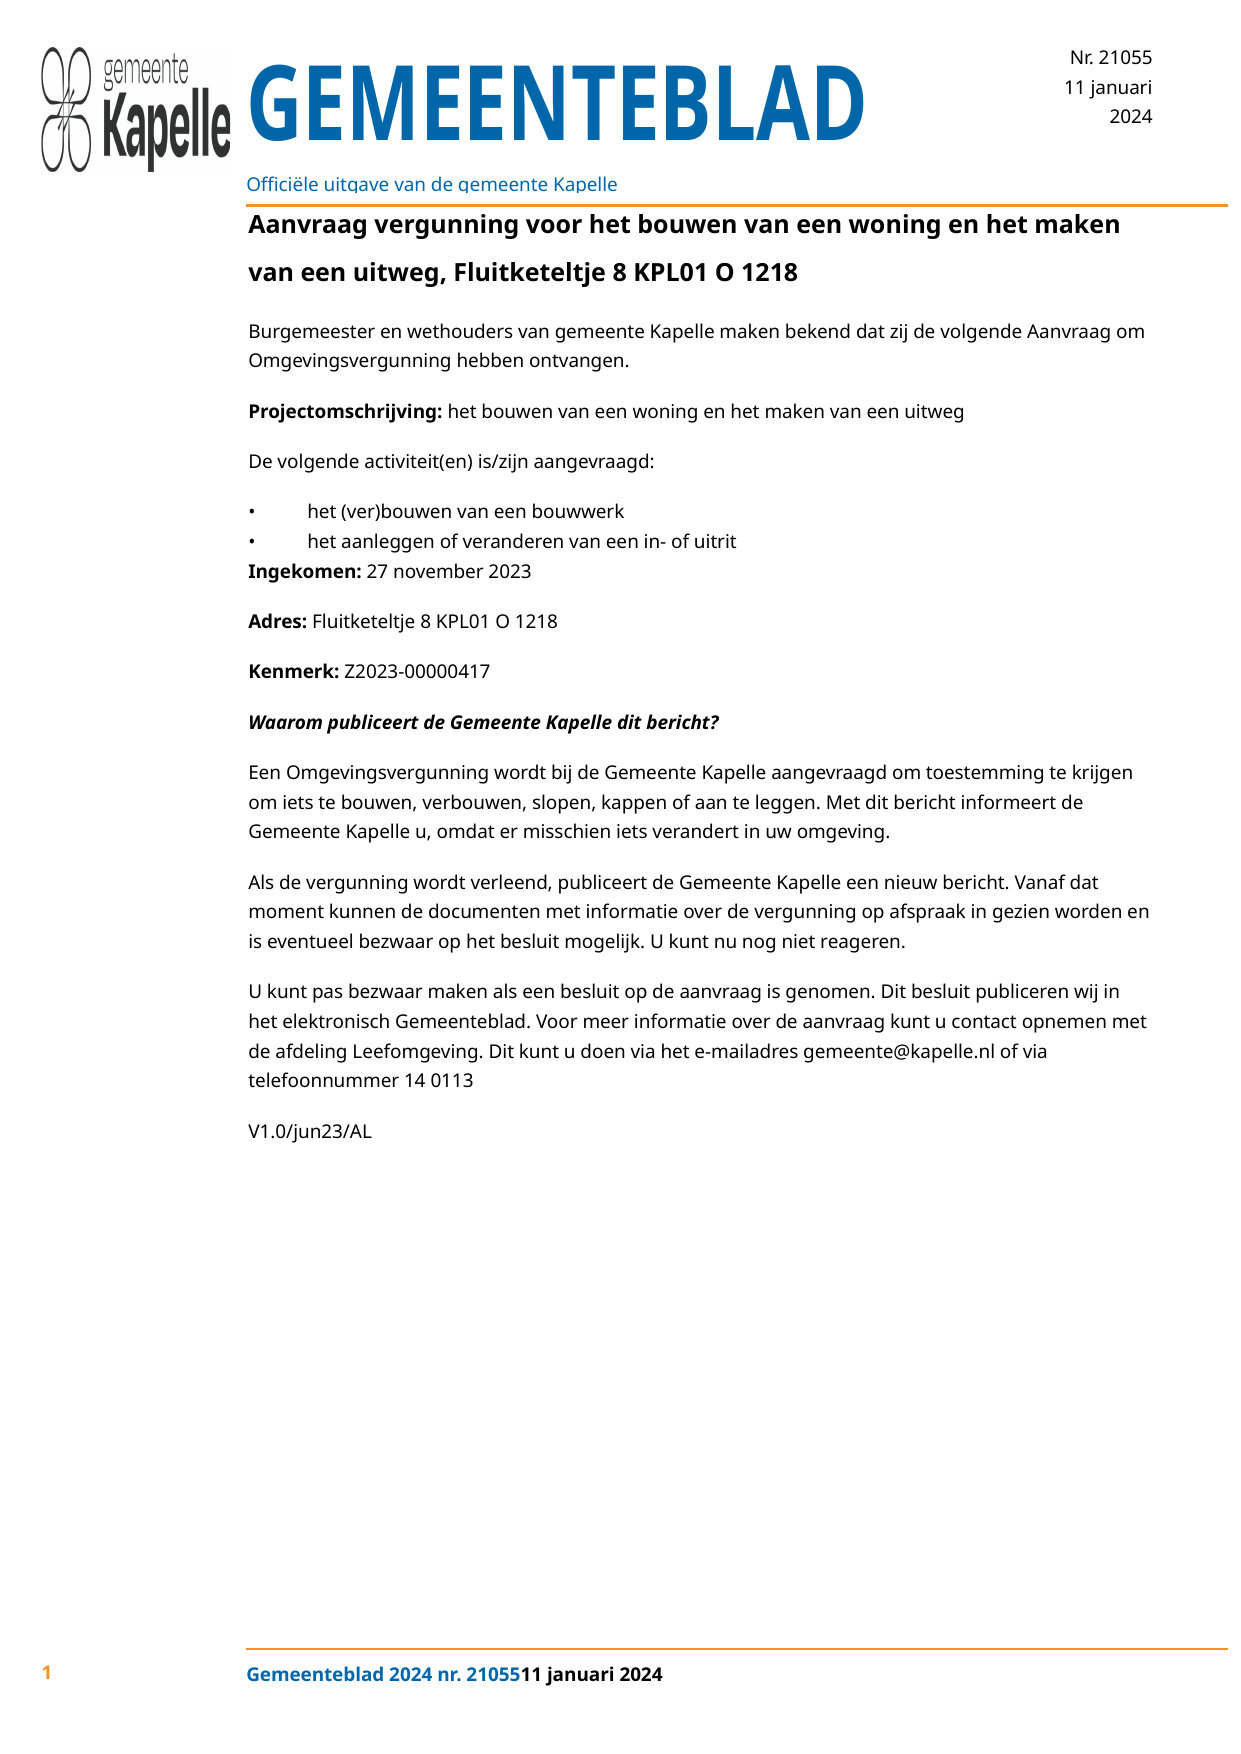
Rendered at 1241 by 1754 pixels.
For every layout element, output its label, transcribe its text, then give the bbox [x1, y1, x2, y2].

text De volgende activiteit(en) is/zijn aangevraagd: [248, 448, 1152, 474]
text Als de vergunning wordt verleend, publiceert de Gemeente Kapelle een nieuw bericht. Vanaf dat moment kunnen de documenten met informatie over de vergunning op afspraak in gezien worden en is eventueel bezwaar op het besluit mogelijk. U kunt nu nog niet reageren. [248, 869, 1152, 954]
text Burgemeester en wethouders van gemeente Kapelle maken bekend dat zij de volgende Aanvraag om Omgevingsvergunning hebben ontvangen. [248, 318, 1152, 373]
text U kunt pas bezwaar maken als een besluit op de aanvraag is genomen. Dit besluit publiceren wij in het elektronisch Gemeenteblad. Voor meer informatie over de aanvraag kunt u contact opnemen met de afdeling Leefomgeving. Dit kunt u doen via het e-mailadres gemeente@kapelle.nl of via telefoonnummer 14 0113 [248, 979, 1152, 1093]
text Adres: Fluitketeltje 8 KPL01 O 1218 [248, 608, 1152, 634]
text V1.0/jun23/AL [248, 1118, 1152, 1144]
text Waarom publiceert de Gemeente Kapelle dit bericht? [248, 709, 1152, 735]
text Projectomschrijving: het bouwen van een woning en het maken van een uitweg [248, 398, 1152, 424]
text Kenmerk: Z2023-00000417 [248, 659, 1152, 684]
text Een Omgevingsvergunning wordt bij de Gemeente Kapelle aangevraagd om toestemming te krijgen om iets te bouwen, verbouwen, slopen, kappen of aan te leggen. Met dit bericht informeert de Gemeente Kapelle u, omdat er misschien iets verandert in uw omgeving. [248, 759, 1152, 844]
list het (ver)bouwen van een bouwwerk [248, 499, 1152, 524]
text Ingekomen: 27 november 2023 [248, 558, 1152, 584]
text Aanvraag vergunning voor het bouwen van een woning en het maken van een uitweg, Fluitketeltje 8 KPL01 O 1218 [248, 207, 1152, 288]
picture [41, 47, 231, 172]
list het aanleggen of veranderen van een in- of uitrit [248, 528, 1152, 554]
